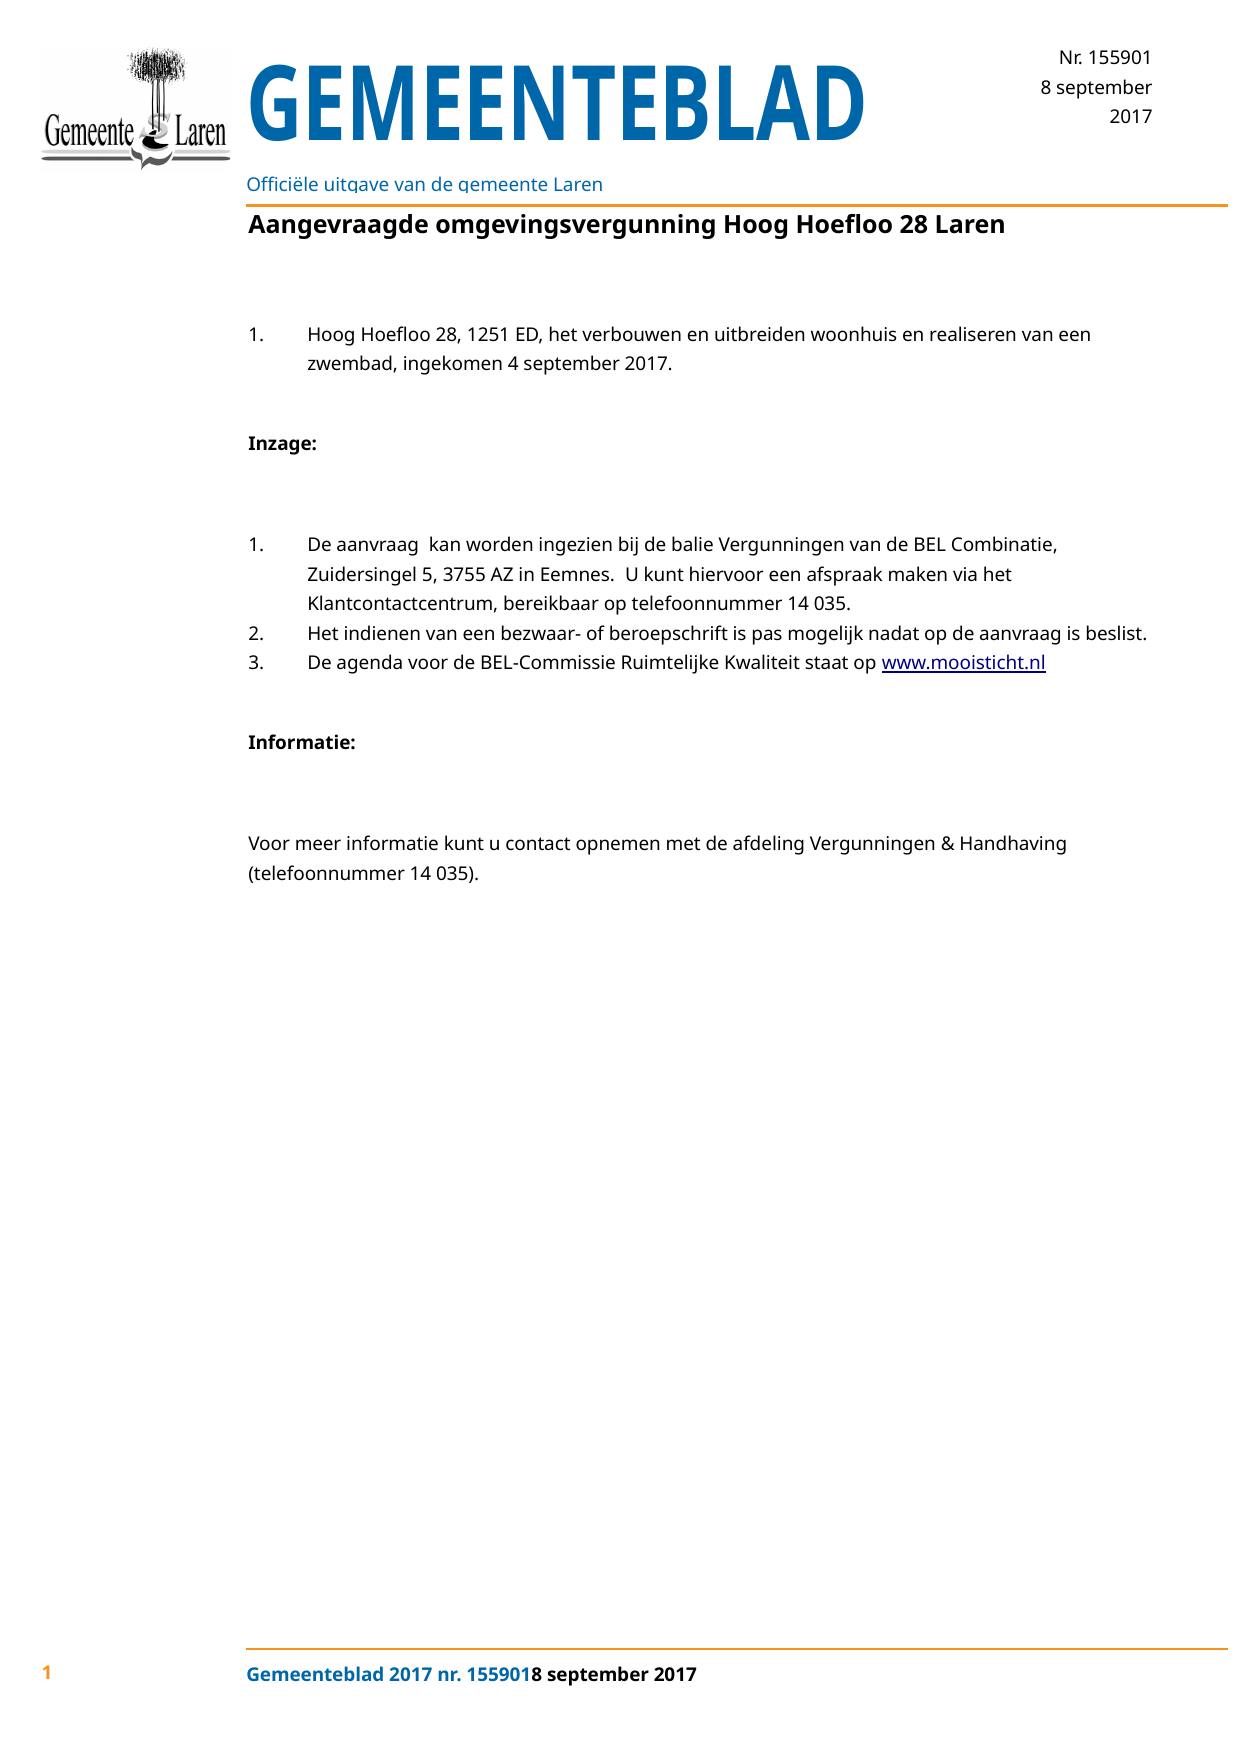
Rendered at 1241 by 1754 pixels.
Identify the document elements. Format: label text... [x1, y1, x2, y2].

text Informatie: [248, 729, 1152, 755]
text Voor meer informatie kunt u contact opnemen met de afdeling Vergunningen & Handhaving (telefoonnummer 14 035). [248, 830, 1152, 886]
list De agenda voor de BEL-Commissie Ruimtelijke Kwaliteit staat op www.mooisticht.nl [248, 649, 1152, 675]
text Aangevraagde omgevingsvergunning Hoog Hoefloo 28 Laren [248, 207, 1152, 241]
text Inzage: [248, 430, 1152, 456]
picture [41, 47, 231, 172]
list Hoog Hoefloo 28, 1251 ED, het verbouwen en uitbreiden woonhuis en realiseren van een zwembad, ingekomen 4 september 2017. [248, 321, 1152, 376]
list Het indienen van een bezwaar- of beroepschrift is pas mogelijk nadat op de aanvraag is beslist. [248, 620, 1152, 646]
list De aanvraag kan worden ingezien bij de balie Vergunningen van de BEL Combinatie, Zuidersingel 5, 3755 AZ in Eemnes. U kunt hiervoor een afspraak maken via het Klantcontactcentrum, bereikbaar op telefoonnummer 14 035. [248, 531, 1152, 616]
